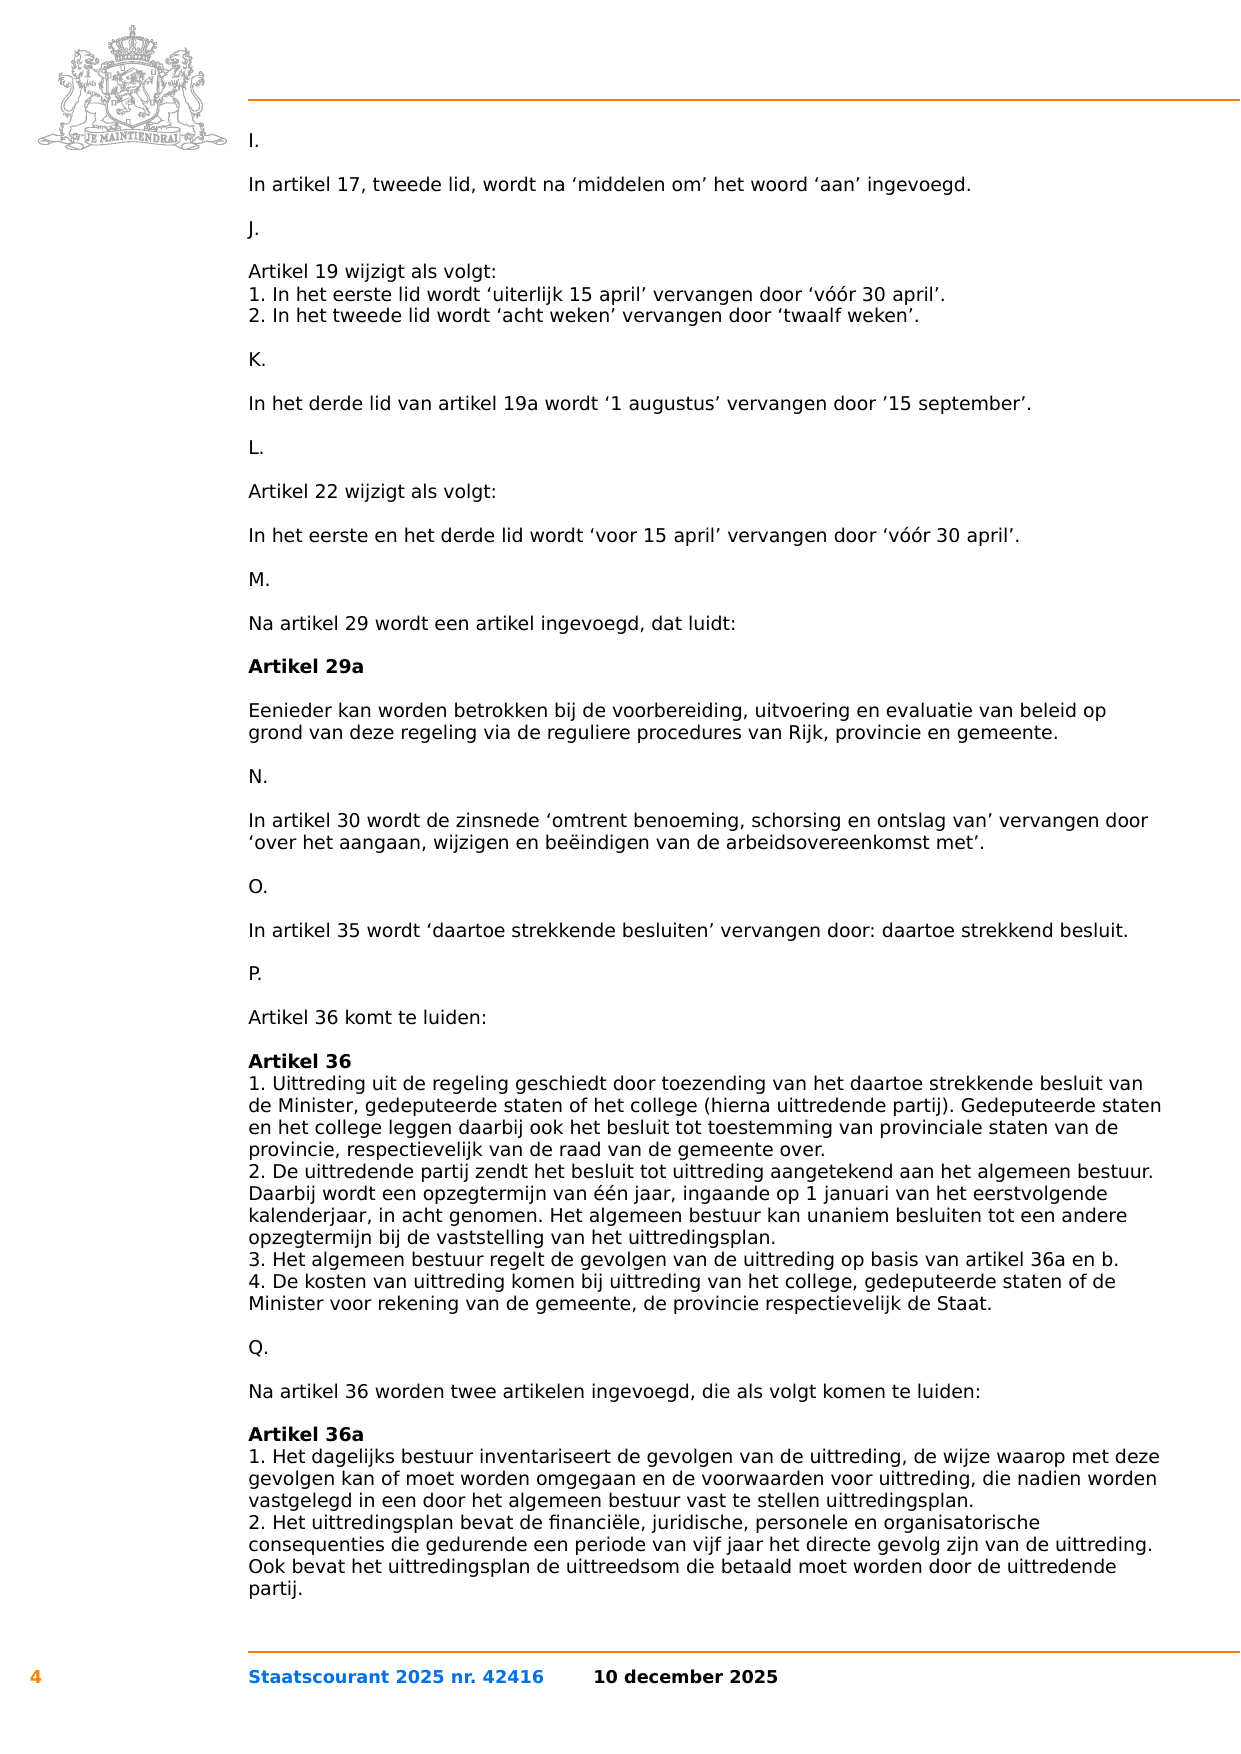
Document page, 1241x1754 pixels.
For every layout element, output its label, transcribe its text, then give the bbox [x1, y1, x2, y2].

text Artikel 19 wijzigt als volgt: [248, 261, 1163, 283]
subtitle Artikel 29a [248, 656, 1163, 678]
text In artikel 35 wordt ‘daartoe strekkende besluiten’ vervangen door: daartoe strekkend besluit. [248, 919, 1163, 941]
subtitle Artikel 36a [248, 1424, 1163, 1446]
text 1. In het eerste lid wordt ‘uiterlijk 15 april’ vervangen door ‘vóór 30 april’. [248, 283, 1163, 305]
text 1. Het dagelijks bestuur inventariseert de gevolgen van de uittreding, de wijze waarop met deze gevolgen kan of moet worden omgegaan en de voorwaarden voor uittreding, die nadien worden vastgelegd in een door het algemeen bestuur vast te stellen uittredingsplan. [248, 1446, 1163, 1512]
subtitle Artikel 36 [248, 1051, 1163, 1073]
text 1. Uittreding uit de regeling geschiedt door toezending van het daartoe strekkende besluit van de Minister, gedeputeerde staten of het college (hierna uittredende partij). Gedeputeerde staten en het college leggen daarbij ook het besluit tot toestemming van provinciale staten van de provincie, respectievelijk van de raad van de gemeente over. [248, 1073, 1163, 1161]
text 2. Het uittredingsplan bevat de financiële, juridische, personele en organisatorische consequenties die gedurende een periode van vijf jaar het directe gevolg zijn van de uittreding. Ook bevat het uittredingsplan de uittreedsom die betaald moet worden door de uittredende partij. [248, 1512, 1163, 1600]
subtitle M. [248, 568, 1163, 591]
text In artikel 17, tweede lid, wordt na ‘middelen om’ het woord ‘aan’ ingevoegd. [248, 174, 1163, 196]
subtitle J. [248, 218, 1163, 239]
text Artikel 36 komt te luiden: [248, 1007, 1163, 1029]
subtitle I. [248, 130, 1163, 152]
text 2. In het tweede lid wordt ‘acht weken’ vervangen door ‘twaalf weken’. [248, 305, 1163, 327]
subtitle O. [248, 876, 1163, 898]
subtitle P. [248, 963, 1163, 985]
text Artikel 22 wijzigt als volgt: [248, 481, 1163, 503]
picture [38, 25, 227, 150]
text 4. De kosten van uittreding komen bij uittreding van het college, gedeputeerde staten of de Minister voor rekening van de gemeente, de provincie respectievelijk de Staat. [248, 1271, 1163, 1315]
text 2. De uittredende partij zendt het besluit tot uittreding aangetekend aan het algemeen bestuur. Daarbij wordt een opzegtermijn van één jaar, ingaande op 1 januari van het eerstvolgende kalenderjaar, in acht genomen. Het algemeen bestuur kan unaniem besluiten tot een andere opzegtermijn bij de vaststelling van het uittredingsplan. [248, 1161, 1163, 1249]
text In het eerste en het derde lid wordt ‘voor 15 april’ vervangen door ‘vóór 30 april’. [248, 525, 1163, 547]
subtitle N. [248, 766, 1163, 788]
text Na artikel 29 wordt een artikel ingevoegd, dat luidt: [248, 612, 1163, 634]
subtitle K. [248, 349, 1163, 371]
text In het derde lid van artikel 19a wordt ‘1 augustus’ vervangen door ’15 september’. [248, 393, 1163, 415]
text Na artikel 36 worden twee artikelen ingevoegd, die als volgt komen te luiden: [248, 1381, 1163, 1402]
text 3. Het algemeen bestuur regelt de gevolgen van de uittreding op basis van artikel 36a en b. [248, 1249, 1163, 1271]
text In artikel 30 wordt de zinsnede ‘omtrent benoeming, schorsing en ontslag van’ vervangen door ‘over het aangaan, wijzigen en beëindigen van de arbeidsovereenkomst met’. [248, 810, 1163, 854]
subtitle L. [248, 437, 1163, 459]
subtitle Q. [248, 1337, 1163, 1359]
text Eenieder kan worden betrokken bij de voorbereiding, uitvoering en evaluatie van beleid op grond van deze regeling via de reguliere procedures van Rijk, provincie en gemeente. [248, 700, 1163, 744]
